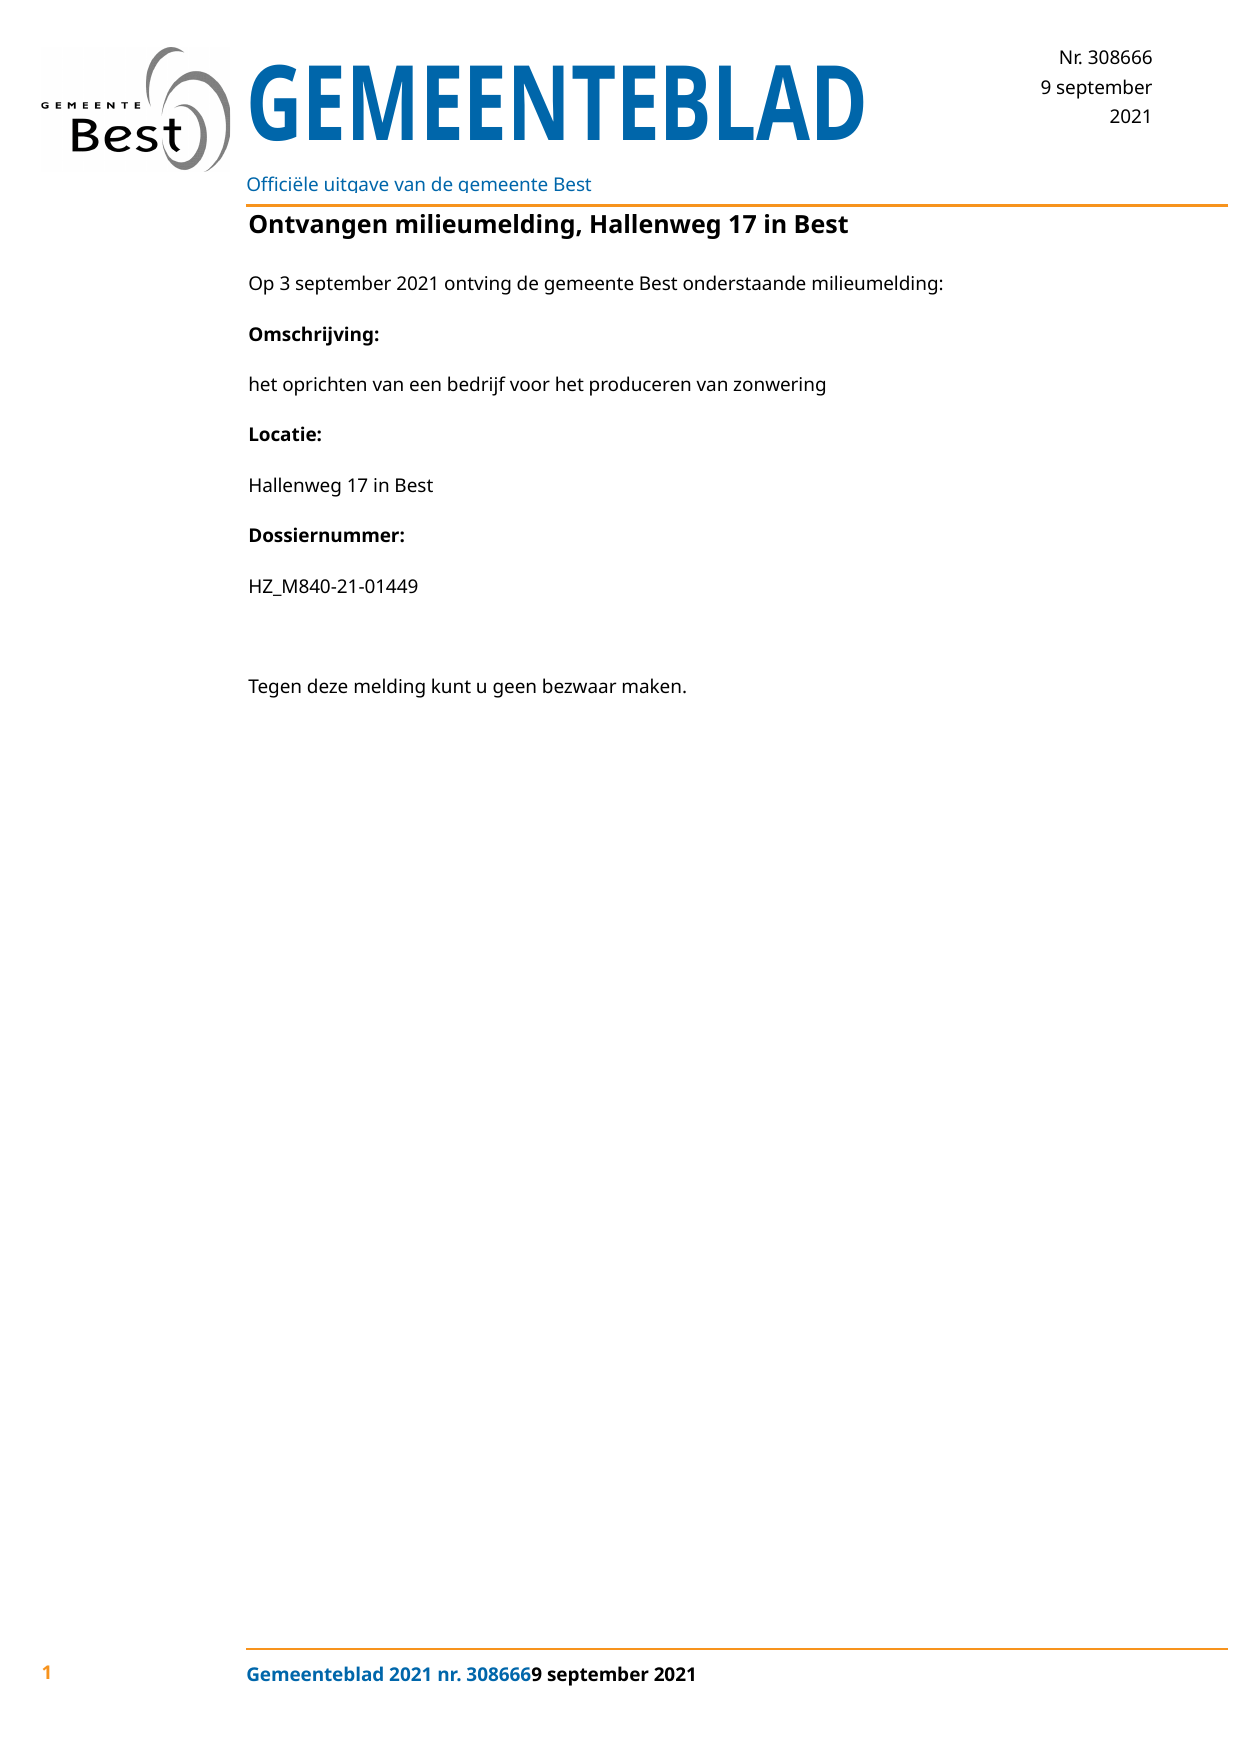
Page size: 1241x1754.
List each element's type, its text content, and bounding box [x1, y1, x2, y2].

text Hallenweg 17 in Best [248, 472, 1152, 498]
text HZ_M840-21-01449 [248, 573, 1152, 598]
text Locatie: [248, 422, 1152, 447]
text het oprichten van een bedrijf voor het produceren van zonwering [248, 371, 1152, 397]
text Dossiernummer: [248, 522, 1152, 548]
text Tegen deze melding kunt u geen bezwaar maken. [248, 674, 1152, 699]
text Op 3 september 2021 ontving de gemeente Best onderstaande milieumelding: [248, 270, 1152, 296]
picture [41, 47, 231, 172]
text Omschrijving: [248, 321, 1152, 346]
text Ontvangen milieumelding, Hallenweg 17 in Best [248, 207, 1152, 241]
